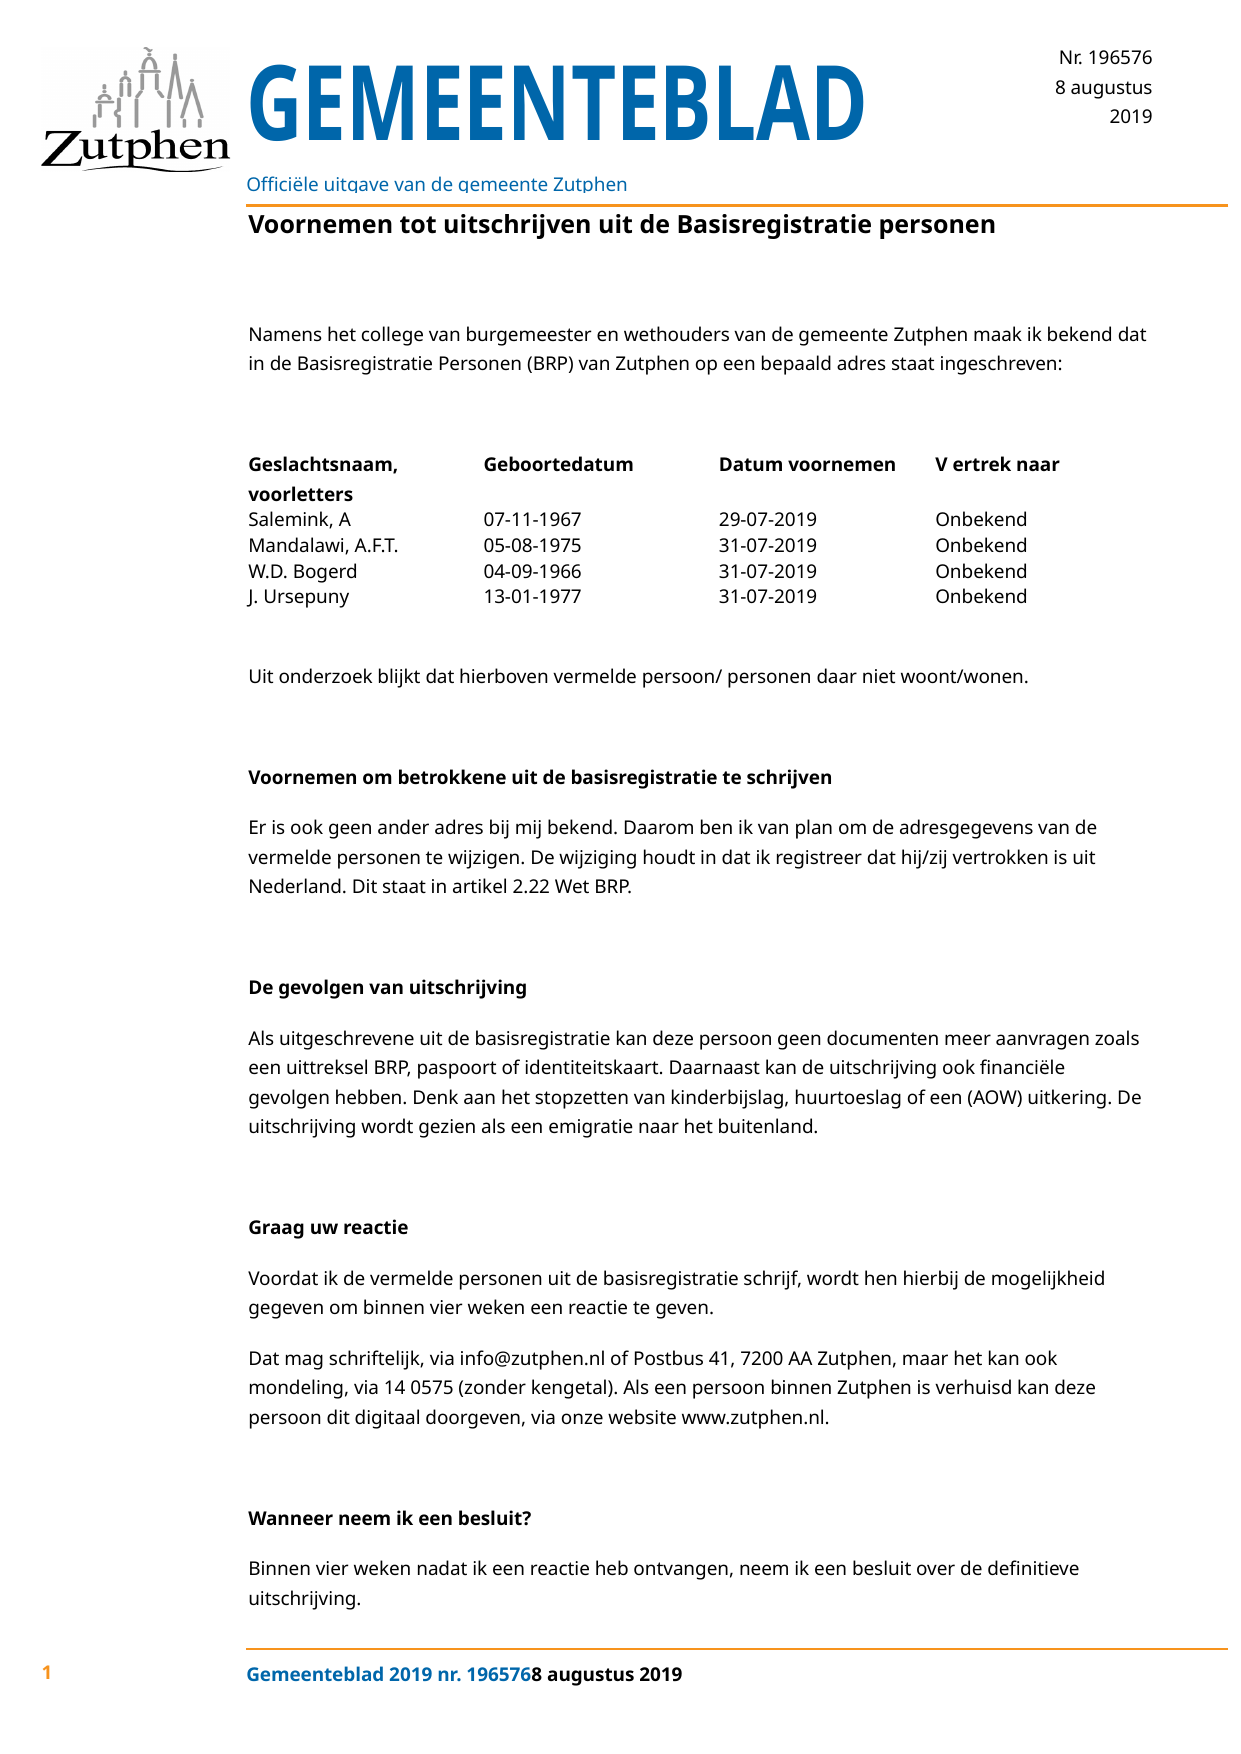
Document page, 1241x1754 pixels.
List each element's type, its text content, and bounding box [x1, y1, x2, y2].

table_cell 29-07-2019 [719, 507, 935, 532]
picture [41, 47, 231, 172]
table_header Datum voornemen [719, 451, 935, 507]
table_cell J. Ursepuny [248, 584, 483, 609]
table_cell Salemink, A [248, 507, 483, 532]
text Voordat ik de vermelde personen uit de basisregistratie schrijf, wordt hen hierbij de mogelijkheid gegeven om binnen vier weken een reactie te geven. [248, 1265, 1152, 1320]
table_cell 04-09-1966 [483, 558, 719, 584]
table_cell 31-07-2019 [719, 584, 935, 609]
text Dat mag schriftelijk, via info@zutphen.nl of Postbus 41, 7200 AA Zutphen, maar het kan ook mondeling, via 14 0575 (zonder kengetal). Als een persoon binnen Zutphen is verhuisd kan deze persoon dit digitaal doorgeven, via onze website www.zutphen.nl. [248, 1345, 1152, 1430]
text Voornemen tot uitschrijven uit de Basisregistratie personen [248, 207, 1152, 241]
table_header Geslachtsnaam, voorletters [248, 451, 483, 507]
text Er is ook geen ander adres bij mij bekend. Daarom ben ik van plan om de adresgegevens van de vermelde personen te wijzigen. De wijziging houdt in dat ik registreer dat hij/zij vertrokken is uit Nederland. Dit staat in artikel 2.22 Wet BRP. [248, 814, 1152, 899]
text De gevolgen van uitschrijving [248, 974, 1152, 1000]
text Binnen vier weken nadat ik een reactie heb ontvangen, neem ik een besluit over de definitieve uitschrijving. [248, 1555, 1152, 1611]
table_cell Mandalawi, A.F.T. [248, 532, 483, 558]
table_cell Onbekend [935, 584, 1152, 609]
table_cell W.D. Bogerd [248, 558, 483, 584]
text Uit onderzoek blijkt dat hierboven vermelde persoon/ personen daar niet woont/wonen. [248, 663, 1152, 689]
table_cell Onbekend [935, 532, 1152, 558]
table_cell 07-11-1967 [483, 507, 719, 532]
text Graag uw reactie [248, 1214, 1152, 1240]
text Namens het college van burgemeester en wethouders van de gemeente Zutphen maak ik bekend dat in de Basisregistratie Personen (BRP) van Zutphen op een bepaald adres staat ingeschreven: [248, 321, 1152, 376]
table_cell 13-01-1977 [483, 584, 719, 609]
table_cell Onbekend [935, 558, 1152, 584]
table_cell 31-07-2019 [719, 558, 935, 584]
text Als uitgeschrevene uit de basisregistratie kan deze persoon geen documenten meer aanvragen zoals een uittreksel BRP, paspoort of identiteitskaart. Daarnaast kan de uitschrijving ook financiële gevolgen hebben. Denk aan het stopzetten van kinderbijslag, huurtoeslag of een (AOW) uitkering. De uitschrijving wordt gezien als een emigratie naar het buitenland. [248, 1025, 1152, 1139]
table_cell 31-07-2019 [719, 532, 935, 558]
table_cell Onbekend [935, 507, 1152, 532]
table_header V ertrek naar [935, 451, 1152, 507]
text Voornemen om betrokkene uit de basisregistratie te schrijven [248, 764, 1152, 790]
table_cell 05-08-1975 [483, 532, 719, 558]
table_header Geboortedatum [483, 451, 719, 507]
text Wanneer neem ik een besluit? [248, 1505, 1152, 1531]
